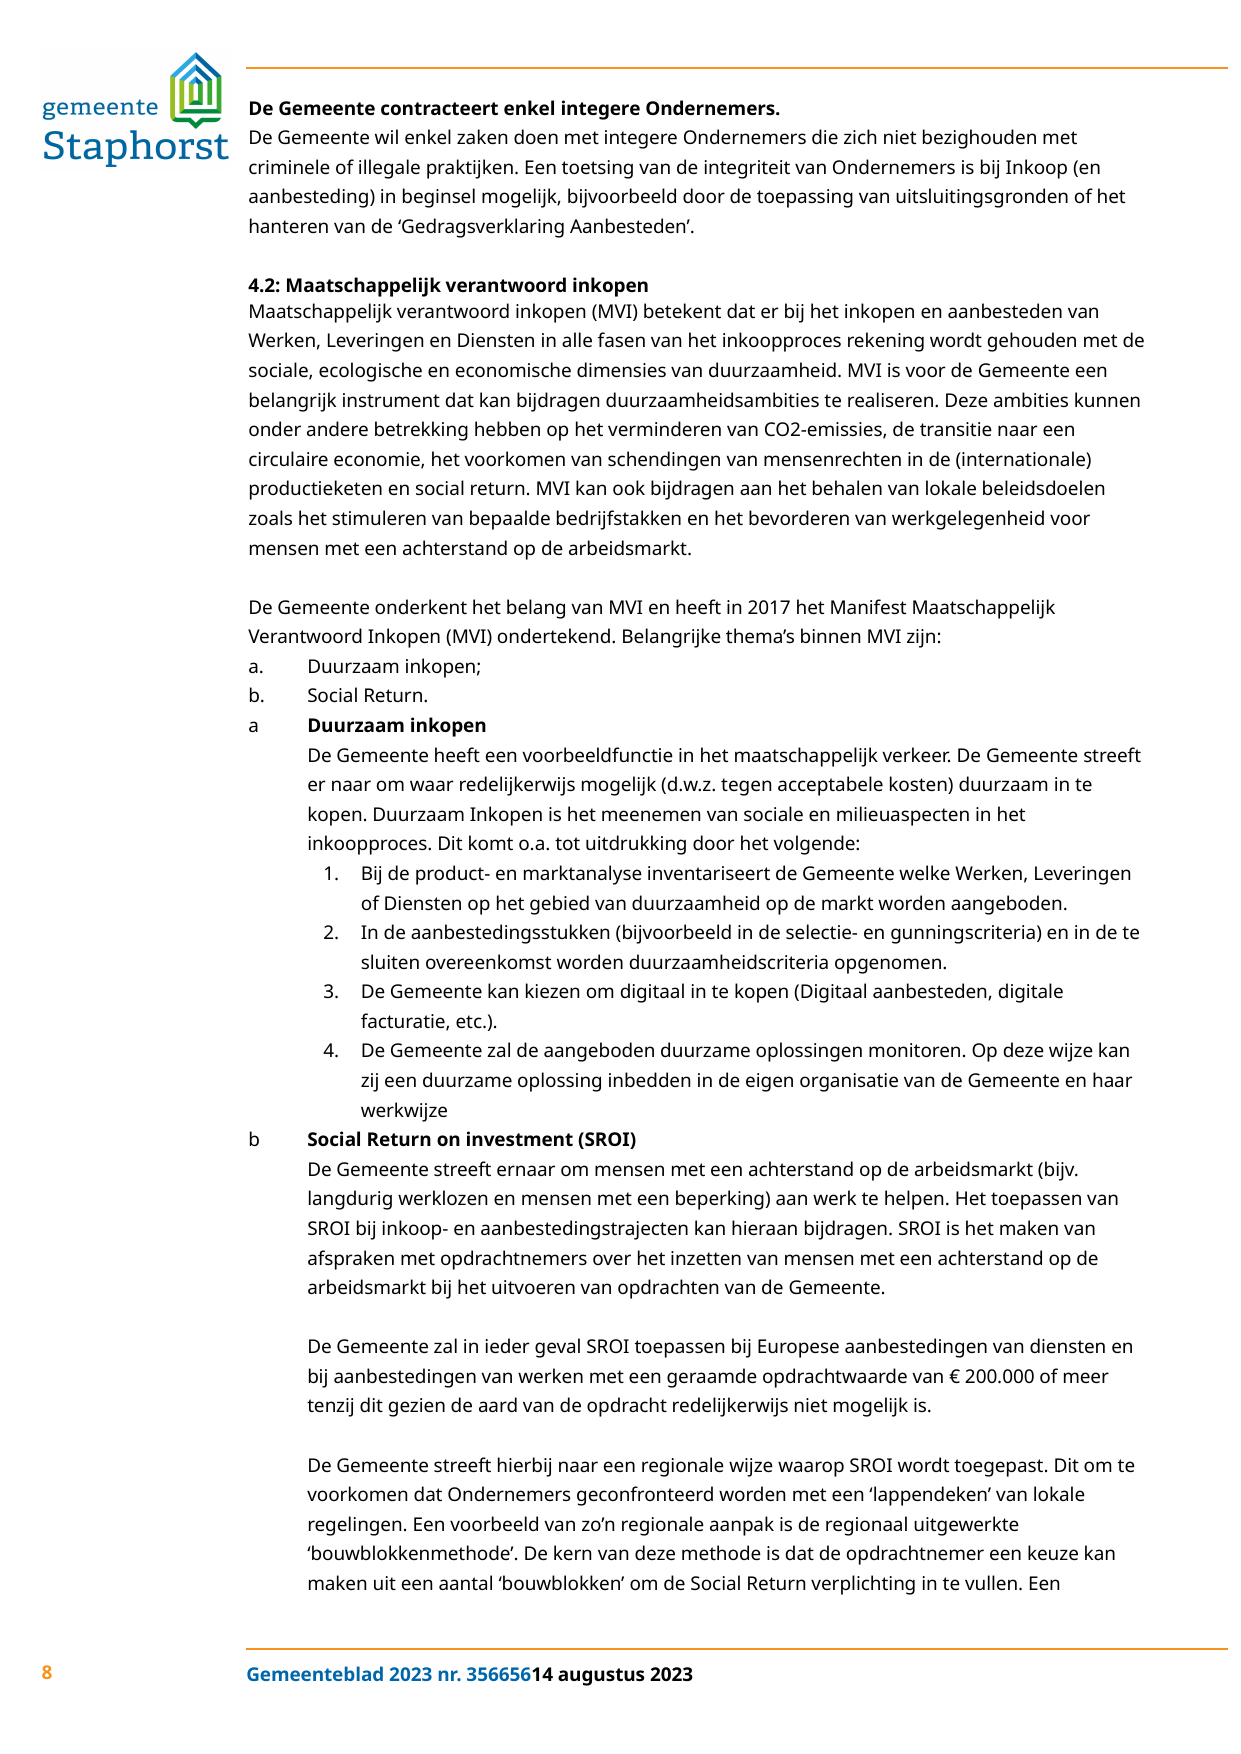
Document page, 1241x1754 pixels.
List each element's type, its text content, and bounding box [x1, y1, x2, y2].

list In de aanbestedingsstukken (bijvoorbeeld in de selectie- en gunningscriteria) en in de te sluiten overeenkomst worden duurzaamheidscriteria opgenomen. [323, 919, 1152, 974]
text De Gemeente wil enkel zaken doen met integere Ondernemers die zich niet bezighouden met criminele of illegale praktijken. Een toetsing van de integriteit van Ondernemers is bij Inkoop (en aanbesteding) in beginsel mogelijk, bijvoorbeeld door de toepassing van uitsluitingsgronden of het hanteren van de ‘Gedragsverklaring Aanbesteden’. [248, 124, 1152, 239]
text Maatschappelijk verantwoord inkopen (MVI) betekent dat er bij het inkopen en aanbesteden van Werken, Leveringen en Diensten in alle fasen van het inkoopproces rekening wordt gehouden met de sociale, ecologische en economische dimensies van duurzaamheid. MVI is voor de Gemeente een belangrijk instrument dat kan bijdragen duurzaamheidsambities te realiseren. Deze ambities kunnen onder andere betrekking hebben op het verminderen van CO2-emissies, de transitie naar een circulaire economie, het voorkomen van schendingen van mensenrechten in de (internationale) productieketen en social return. MVI kan ook bijdragen aan het behalen van lokale beleidsdoelen zoals het stimuleren van bepaalde bedrijfstakken en het bevorderen van werkgelegenheid voor mensen met een achterstand op de arbeidsmarkt. [248, 298, 1152, 560]
text De Gemeente contracteert enkel integere Ondernemers. [248, 95, 1152, 121]
list Duurzaam inkopen [248, 712, 1152, 738]
text De Gemeente onderkent het belang van MVI en heeft in 2017 het Manifest Maatschappelijk Verantwoord Inkopen (MVI) ondertekend. Belangrijke thema’s binnen MVI zijn: [248, 594, 1152, 649]
list De Gemeente zal in ieder geval SROI toepassen bij Europese aanbestedingen van diensten en bij aanbestedingen van werken met een geraamde opdrachtwaarde van € 200.000 of meer tenzij dit gezien de aard van de opdracht redelijkerwijs niet mogelijk is. [248, 1333, 1152, 1418]
text 4.2: Maatschappelijk verantwoord inkopen [248, 272, 1152, 298]
list De Gemeente heeft een voorbeeldfunctie in het maatschappelijk verkeer. De Gemeente streeft er naar om waar redelijkerwijs mogelijk (d.w.z. tegen acceptabele kosten) duurzaam in te kopen. Duurzaam Inkopen is het meenemen van sociale en milieuaspecten in het inkoopproces. Dit komt o.a. tot uitdrukking door het volgende: [248, 742, 1152, 856]
list De Gemeente kan kiezen om digitaal in te kopen (Digitaal aanbesteden, digitale facturatie, etc.). [323, 978, 1152, 1034]
picture [41, 47, 231, 172]
list Social Return on investment (SROI) [248, 1126, 1152, 1152]
list De Gemeente streeft hierbij naar een regionale wijze waarop SROI wordt toegepast. Dit om te voorkomen dat Ondernemers geconfronteerd worden met een ‘lappendeken’ van lokale regelingen. Een voorbeeld van zo’n regionale aanpak is de regionaal uitgewerkte ‘bouwblokkenmethode’. De kern van deze methode is dat de opdrachtnemer een keuze kan maken uit een aantal ‘bouwblokken’ om de Social Return verplichting in te vullen. Een [248, 1452, 1152, 1596]
list Duurzaam inkopen; [248, 653, 1152, 679]
list De Gemeente zal de aangeboden duurzame oplossingen monitoren. Op deze wijze kan zij een duurzame oplossing inbedden in de eigen organisatie van de Gemeente en haar werkwijze [323, 1038, 1152, 1122]
list De Gemeente streeft ernaar om mensen met een achterstand op de arbeidsmarkt (bijv. langdurig werklozen en mensen met een beperking) aan werk te helpen. Het toepassen van SROI bij inkoop- en aanbestedingstrajecten kan hieraan bijdragen. SROI is het maken van afspraken met opdrachtnemers over het inzetten van mensen met een achterstand op de arbeidsmarkt bij het uitvoeren van opdrachten van de Gemeente. [248, 1156, 1152, 1300]
list Bij de product- en marktanalyse inventariseert de Gemeente welke Werken, Leveringen of Diensten op het gebied van duurzaamheid op de markt worden aangeboden. [323, 860, 1152, 915]
list Social Return. [248, 683, 1152, 708]
